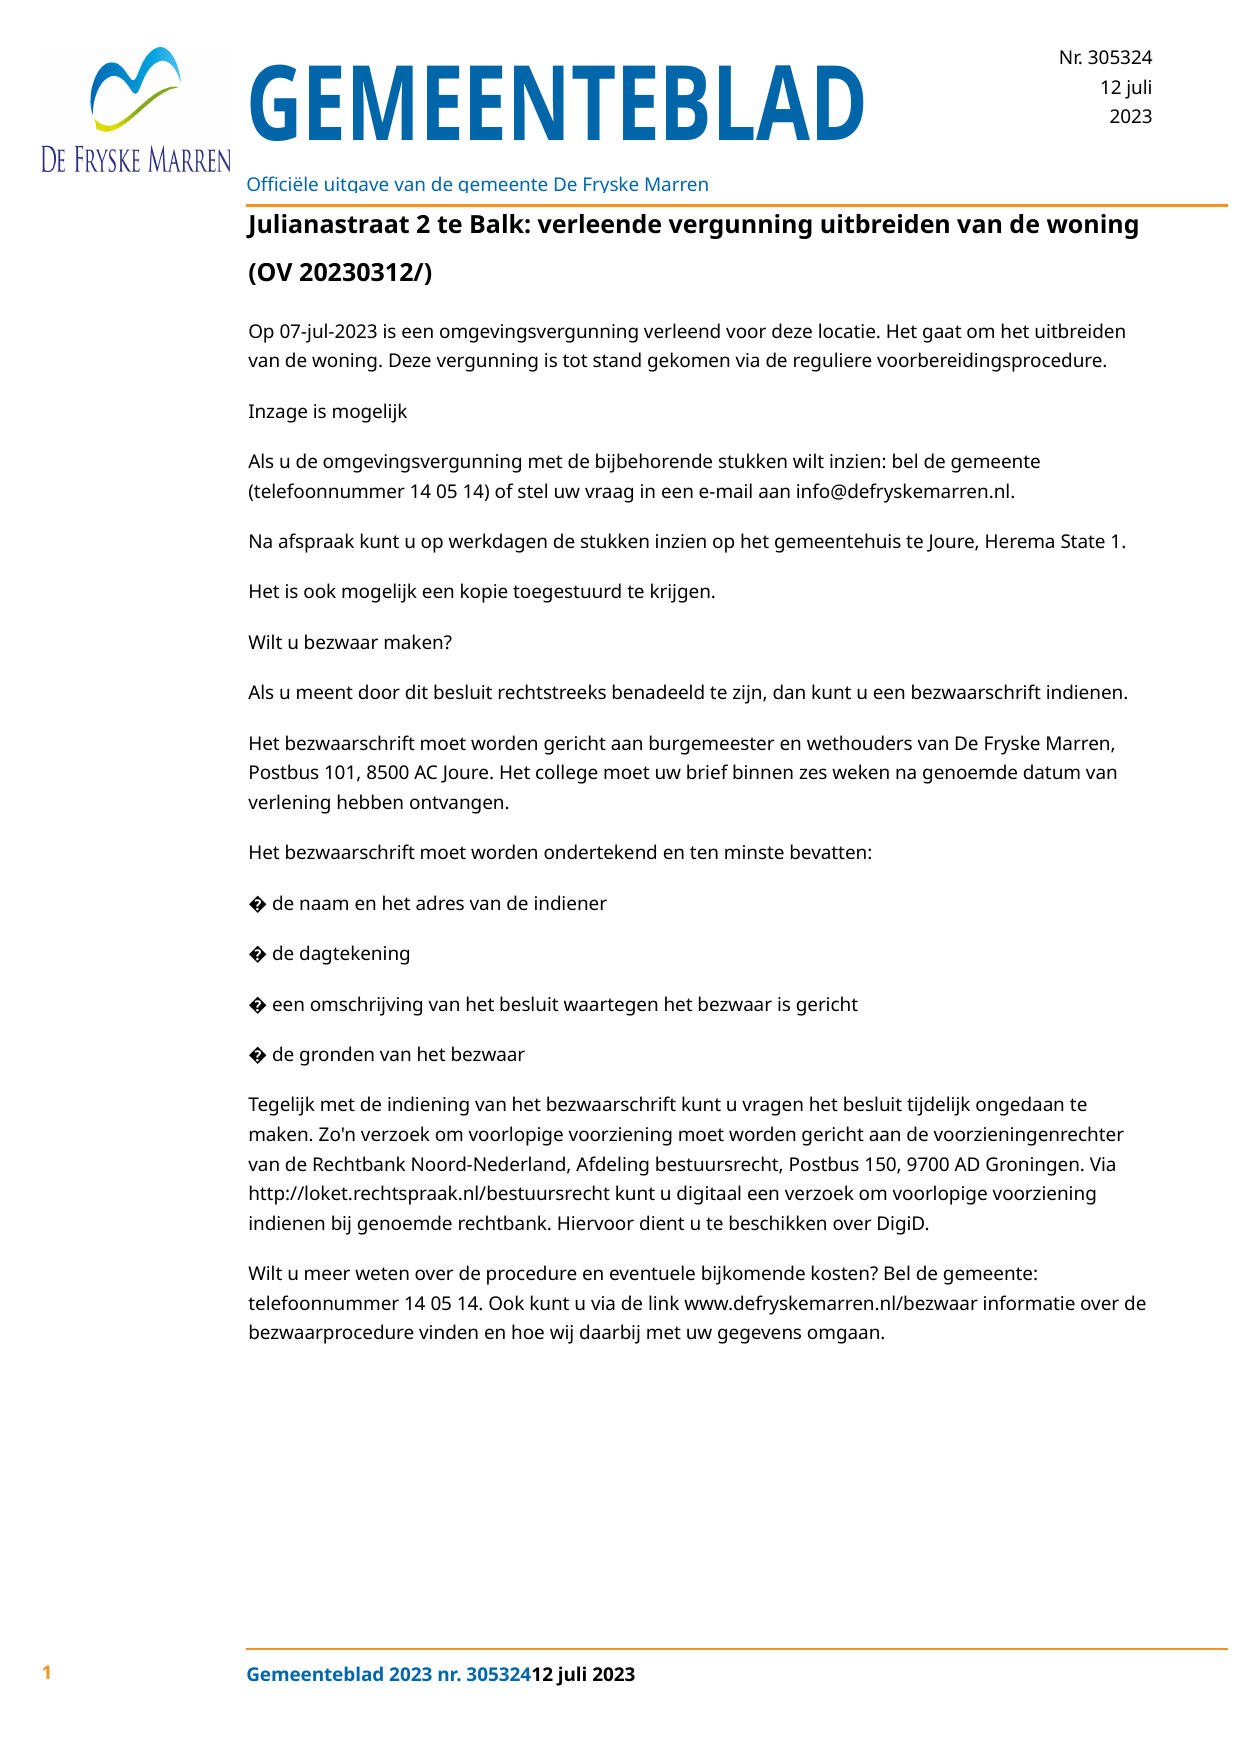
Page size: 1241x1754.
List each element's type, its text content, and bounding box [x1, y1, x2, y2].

picture [41, 47, 231, 172]
text Wilt u bezwaar maken? [248, 629, 1152, 655]
text � de dagtekening [248, 940, 1152, 966]
text � de gronden van het bezwaar [248, 1041, 1152, 1067]
text � de naam en het adres van de indiener [248, 890, 1152, 916]
text Als u meent door dit besluit rechtstreeks benadeeld te zijn, dan kunt u een bezwaarschrift indienen. [248, 679, 1152, 705]
text Inzage is mogelijk [248, 398, 1152, 424]
text Wilt u meer weten over de procedure en eventuele bijkomende kosten? Bel de gemeente: telefoonnummer 14 05 14. Ook kunt u via de link www.defryskemarren.nl/bezwaar informatie over de bezwaarprocedure vinden en hoe wij daarbij met uw gegevens omgaan. [248, 1260, 1152, 1345]
text Julianastraat 2 te Balk: verleende vergunning uitbreiden van de woning (OV 20230312/) [248, 207, 1152, 288]
text Het is ook mogelijk een kopie toegestuurd te krijgen. [248, 579, 1152, 604]
text Als u de omgevingsvergunning met de bijbehorende stukken wilt inzien: bel de gemeente (telefoonnummer 14 05 14) of stel uw vraag in een e-mail aan info@defryskemarren.nl. [248, 448, 1152, 504]
text � een omschrijving van het besluit waartegen het bezwaar is gericht [248, 991, 1152, 1017]
text Tegelijk met de indiening van het bezwaarschrift kunt u vragen het besluit tijdelijk ongedaan te maken. Zo'n verzoek om voorlopige voorziening moet worden gericht aan de voorzieningenrechter van de Rechtbank Noord-Nederland, Afdeling bestuursrecht, Postbus 150, 9700 AD Groningen. Via http://loket.rechtspraak.nl/bestuursrecht kunt u digitaal een verzoek om voorlopige voorziening indienen bij genoemde rechtbank. Hiervoor dient u te beschikken over DigiD. [248, 1092, 1152, 1236]
text Na afspraak kunt u op werkdagen de stukken inzien op het gemeentehuis te Joure, Herema State 1. [248, 528, 1152, 554]
text Op 07-jul-2023 is een omgevingsvergunning verleend voor deze locatie. Het gaat om het uitbreiden van de woning. Deze vergunning is tot stand gekomen via de reguliere voorbereidingsprocedure. [248, 318, 1152, 373]
text Het bezwaarschrift moet worden gericht aan burgemeester en wethouders van De Fryske Marren, Postbus 101, 8500 AC Joure. Het college moet uw brief binnen zes weken na genoemde datum van verlening hebben ontvangen. [248, 730, 1152, 815]
text Het bezwaarschrift moet worden ondertekend en ten minste bevatten: [248, 839, 1152, 865]
